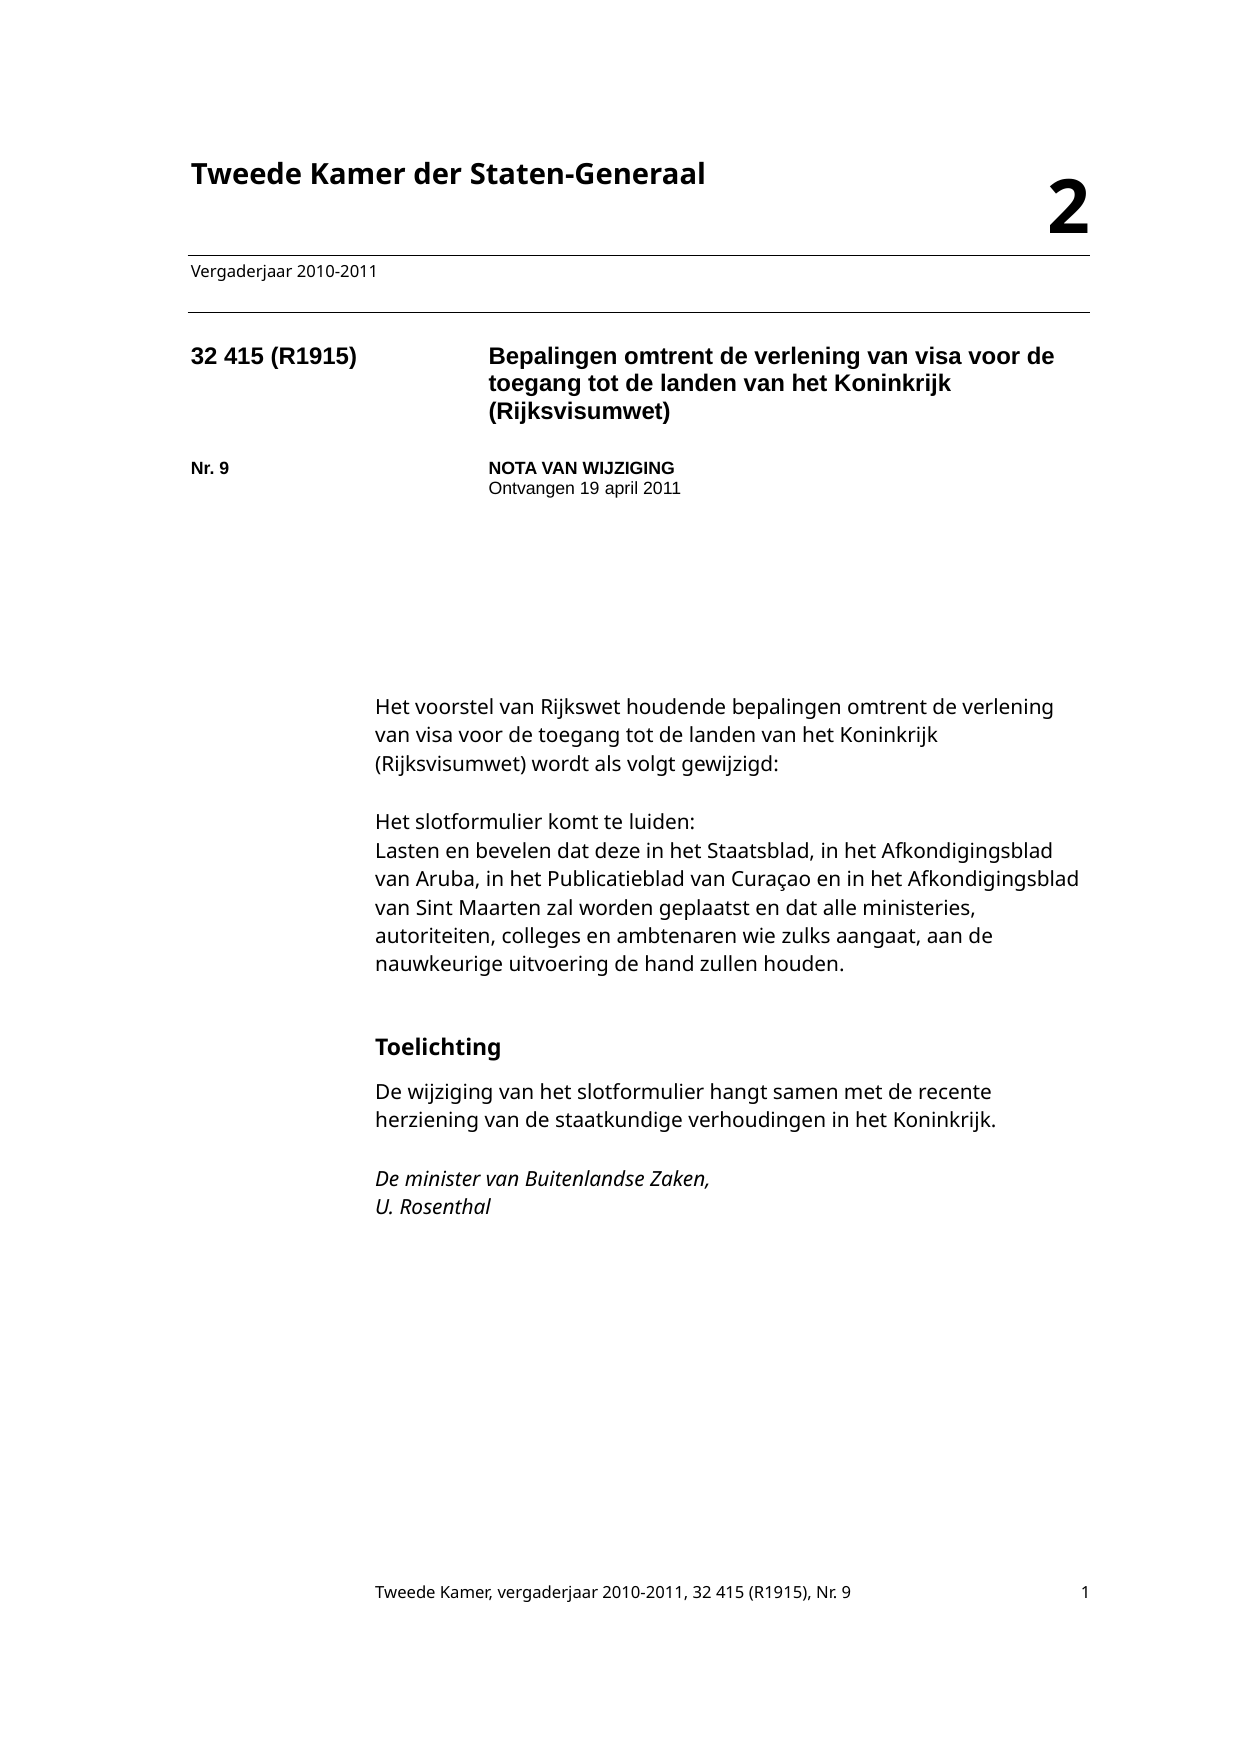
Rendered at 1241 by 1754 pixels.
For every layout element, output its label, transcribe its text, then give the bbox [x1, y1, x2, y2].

table_header 2 [910, 150, 1090, 255]
table_cell [485, 256, 1090, 312]
text Het voorstel van Rijkswet houdende bepalingen omtrent de verlening van visa voor de toegang tot de landen van het Koninkrijk (Rijksvisumwet) wordt als volgt gewijzigd: [375, 692, 1090, 777]
table_cell [485, 313, 1090, 339]
text U. Rosenthal [375, 1192, 1090, 1221]
subtitle Toelichting [375, 1031, 1090, 1062]
table_cell [188, 313, 485, 339]
text Lasten en bevelen dat deze in het Staatsblad, in het Afkondigingsblad van Aruba, in het Publicatieblad van Curaçao en in het Afkondigingsblad van Sint Maarten zal worden geplaatst en dat alle ministeries, autoriteiten, colleges en ambtenaren wie zulks aangaat, aan de nauwkeurige uitvoering de hand zullen houden. [375, 836, 1090, 978]
table_cell Vergaderjaar 2010-2011 [188, 256, 485, 312]
table_cell Nr. 9 [188, 455, 485, 573]
text Het slotformulier komt te luiden: [375, 807, 1090, 836]
text De minister van Buitenlandse Zaken, [375, 1164, 1090, 1192]
table_cell 32 415 (R1915) [188, 339, 485, 454]
table_cell NOTA VAN WIJZIGING Ontvangen 19 april 2011 [485, 455, 1090, 573]
table_header Tweede Kamer der Staten-Generaal [188, 150, 909, 255]
table_cell Bepalingen omtrent de verlening van visa voor de toegang tot de landen van het Koninkrijk (Rijksvisumwet) [485, 339, 1090, 454]
text De wijziging van het slotformulier hangt samen met de recente herziening van de staatkundige verhoudingen in het Koninkrijk. [375, 1077, 1090, 1134]
